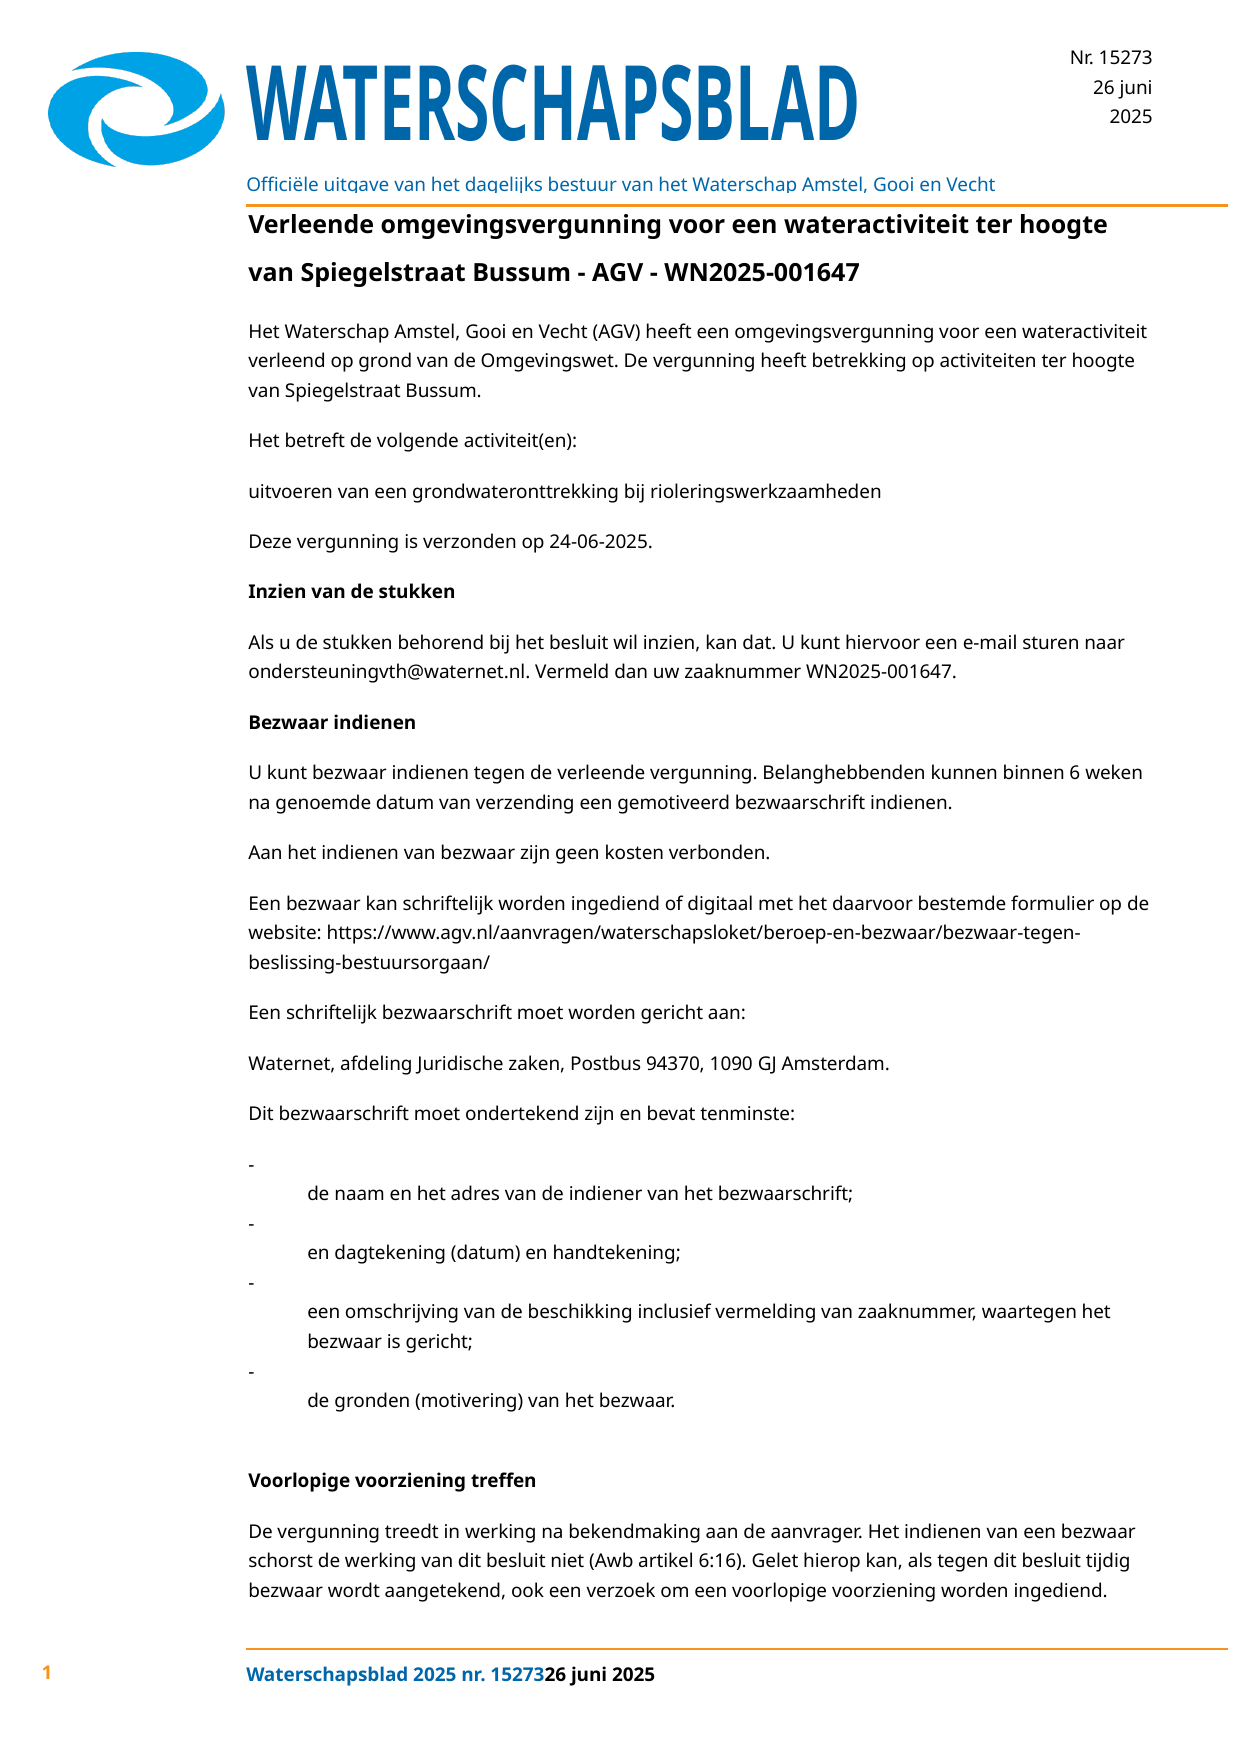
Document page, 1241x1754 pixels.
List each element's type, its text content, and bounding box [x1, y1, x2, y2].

list en dagtekening (datum) en handtekening; [248, 1239, 1152, 1265]
list de gronden (motivering) van het bezwaar. [248, 1387, 1152, 1413]
text Bezwaar indienen [248, 709, 1152, 735]
text Waternet, afdeling Juridische zaken, Postbus 94370, 1090 GJ Amsterdam. [248, 1050, 1152, 1076]
text Voorlopige voorziening treffen [248, 1467, 1152, 1493]
text Een bezwaar kan schriftelijk worden ingediend of digitaal met het daarvoor bestemde formulier op de website: https://www.agv.nl/aanvragen/waterschapsloket/beroep-en-bezwaar/bezwaar-tegen-beslissing-bestuursorgaan/ [248, 890, 1152, 975]
text uitvoeren van een grondwateronttrekking bij rioleringswerkzaamheden [248, 478, 1152, 504]
text Dit bezwaarschrift moet ondertekend zijn en bevat tenminste: [248, 1100, 1152, 1126]
picture [41, 47, 231, 172]
text Het betreft de volgende activiteit(en): [248, 427, 1152, 453]
text De vergunning treedt in werking na bekendmaking aan de aanvrager. Het indienen van een bezwaar schorst de werking van dit besluit niet (Awb artikel 6:16). Gelet hierop kan, als tegen dit besluit tijdig bezwaar wordt aangetekend, ook een verzoek om een voorlopige voorziening worden ingediend. [248, 1518, 1152, 1603]
text Een schriftelijk bezwaarschrift moet worden gericht aan: [248, 999, 1152, 1025]
list de naam en het adres van de indiener van het bezwaarschrift; [248, 1180, 1152, 1206]
text Het Waterschap Amstel, Gooi en Vecht (AGV) heeft een omgevingsvergunning voor een wateractiviteit verleend op grond van de Omgevingswet. De vergunning heeft betrekking op activiteiten ter hoogte van Spiegelstraat Bussum. [248, 318, 1152, 403]
text Als u de stukken behorend bij het besluit wil inzien, kan dat. U kunt hiervoor een e-mail sturen naar ondersteuningvth@waternet.nl. Vermeld dan uw zaaknummer WN2025-001647. [248, 629, 1152, 684]
list een omschrijving van de beschikking inclusief vermelding van zaaknummer, waartegen het bezwaar is gericht; [248, 1299, 1152, 1354]
text Inzien van de stukken [248, 579, 1152, 604]
text Verleende omgevingsvergunning voor een wateractiviteit ter hoogte van Spiegelstraat Bussum - AGV - WN2025-001647 [248, 207, 1152, 288]
text Deze vergunning is verzonden op 24-06-2025. [248, 528, 1152, 554]
text Aan het indienen van bezwaar zijn geen kosten verbonden. [248, 839, 1152, 865]
text U kunt bezwaar indienen tegen de verleende vergunning. Belanghebbenden kunnen binnen 6 weken na genoemde datum van verzending een gemotiveerd bezwaarschrift indienen. [248, 759, 1152, 815]
